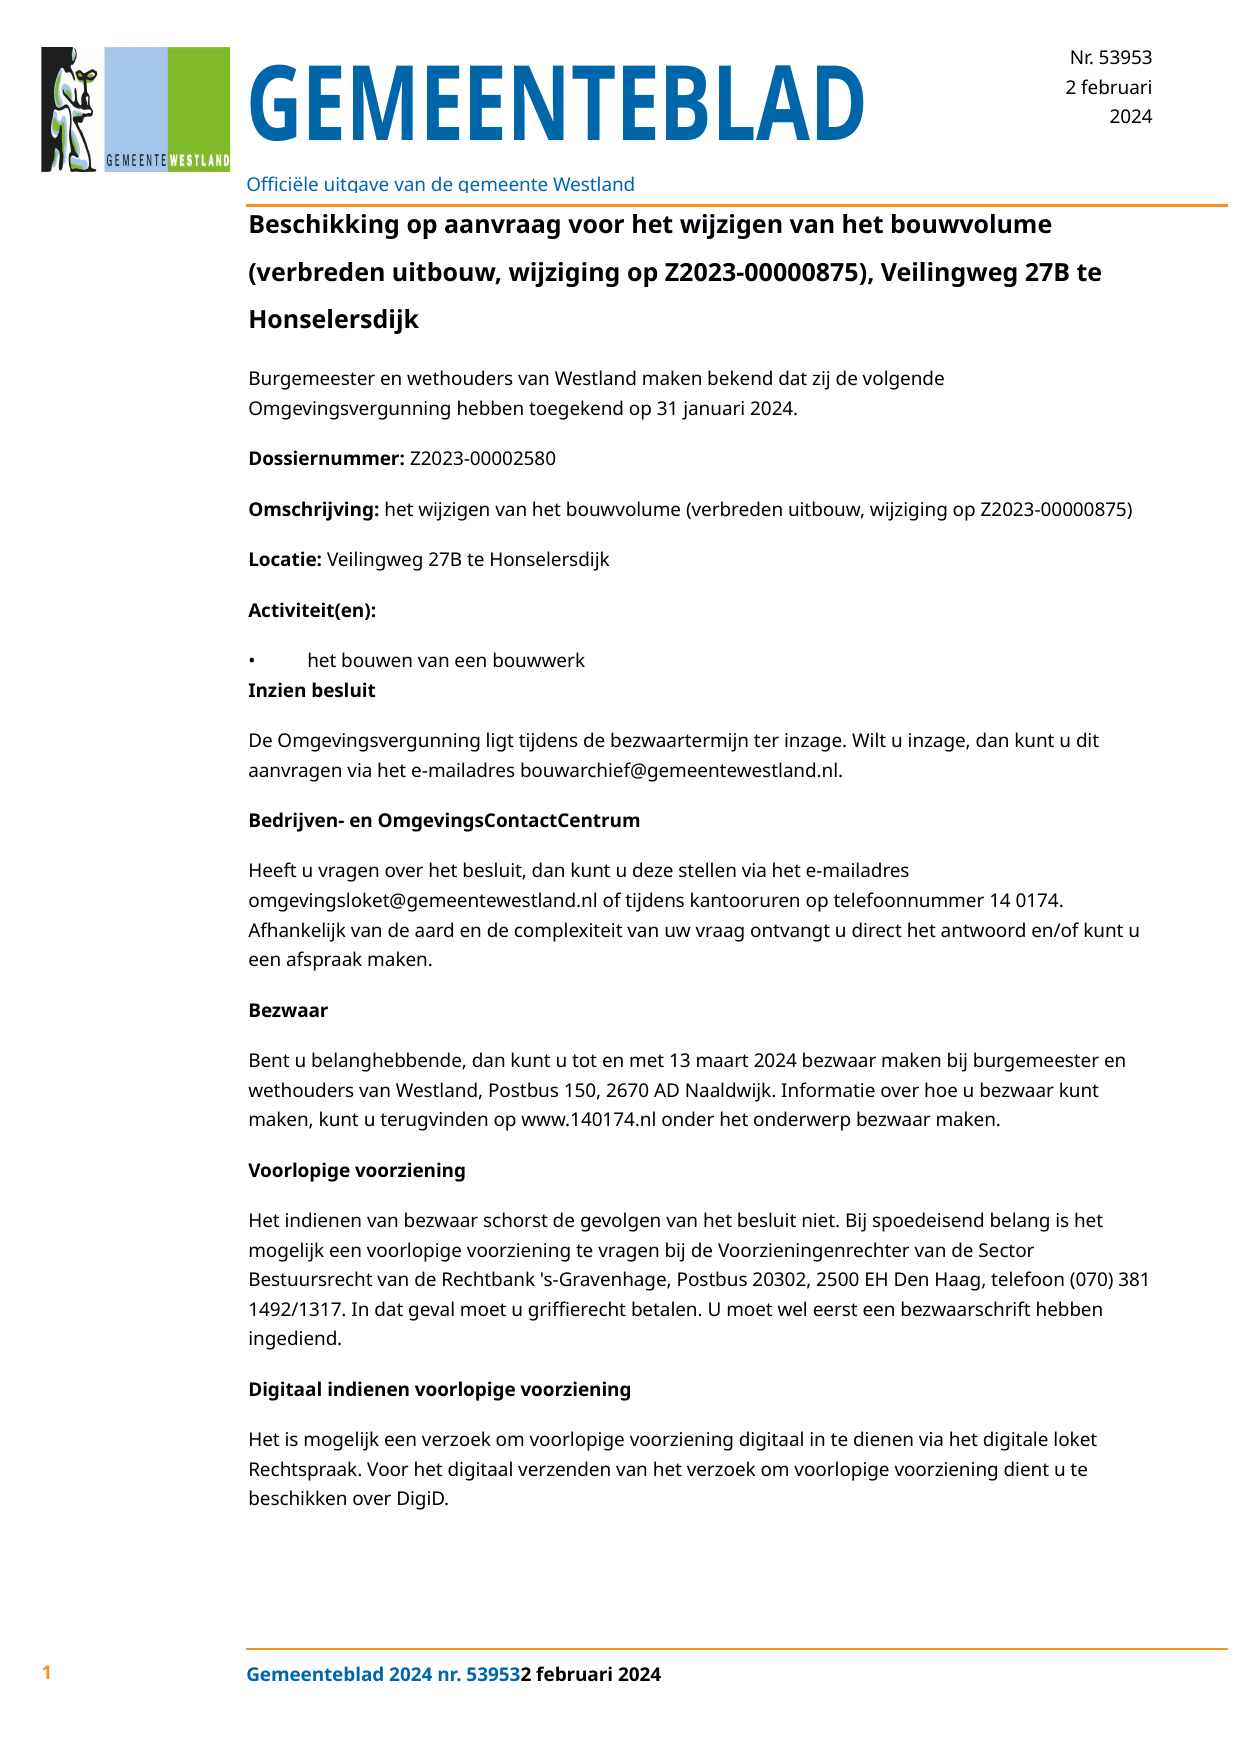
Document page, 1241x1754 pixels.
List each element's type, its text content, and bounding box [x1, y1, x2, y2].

text Locatie: Veilingweg 27B te Honselersdijk [248, 546, 1152, 572]
text Digitaal indienen voorlopige voorziening [248, 1376, 1152, 1402]
picture [41, 47, 231, 172]
text Bezwaar [248, 997, 1152, 1022]
text De Omgevingsvergunning ligt tijdens de bezwaartermijn ter inzage. Wilt u inzage, dan kunt u dit aanvragen via het e-mailadres bouwarchief@gemeentewestland.nl. [248, 727, 1152, 782]
text Activiteit(en): [248, 597, 1152, 622]
text Het indienen van bezwaar schorst de gevolgen van het besluit niet. Bij spoedeisend belang is het mogelijk een voorlopige voorziening te vragen bij de Voorzieningenrechter van de Sector Bestuursrecht van de Rechtbank 's-Gravenhage, Postbus 20302, 2500 EH Den Haag, telefoon (070) 381 1492/1317. In dat geval moet u griffierecht betalen. U moet wel eerst een bezwaarschrift hebben ingediend. [248, 1207, 1152, 1351]
text Bedrijven- en OmgevingsContactCentrum [248, 807, 1152, 833]
text Voorlopige voorziening [248, 1157, 1152, 1182]
text Dossiernummer: Z2023-00002580 [248, 446, 1152, 471]
text Beschikking op aanvraag voor het wijzigen van het bouwvolume (verbreden uitbouw, wijziging op Z2023-00000875), Veilingweg 27B te Honselersdijk [248, 207, 1152, 336]
text Inzien besluit [248, 677, 1152, 702]
list het bouwen van een bouwwerk [248, 647, 1152, 673]
text Heeft u vragen over het besluit, dan kunt u deze stellen via het e-mailadres omgevingsloket@gemeentewestland.nl of tijdens kantooruren op telefoonnummer 14 0174. Afhankelijk van de aard en de complexiteit van uw vraag ontvangt u direct het antwoord en/of kunt u een afspraak maken. [248, 858, 1152, 972]
text Burgemeester en wethouders van Westland maken bekend dat zij de volgende Omgevingsvergunning hebben toegekend op 31 januari 2024. [248, 366, 1152, 421]
text Omschrijving: het wijzigen van het bouwvolume (verbreden uitbouw, wijziging op Z2023-00000875) [248, 496, 1152, 522]
text Bent u belanghebbende, dan kunt u tot en met 13 maart 2024 bezwaar maken bij burgemeester en wethouders van Westland, Postbus 150, 2670 AD Naaldwijk. Informatie over hoe u bezwaar kunt maken, kunt u terugvinden op www.140174.nl onder het onderwerp bezwaar maken. [248, 1047, 1152, 1132]
text Het is mogelijk een verzoek om voorlopige voorziening digitaal in te dienen via het digitale loket Rechtspraak. Voor het digitaal verzenden van het verzoek om voorlopige voorziening dient u te beschikken over DigiD. [248, 1426, 1152, 1511]
